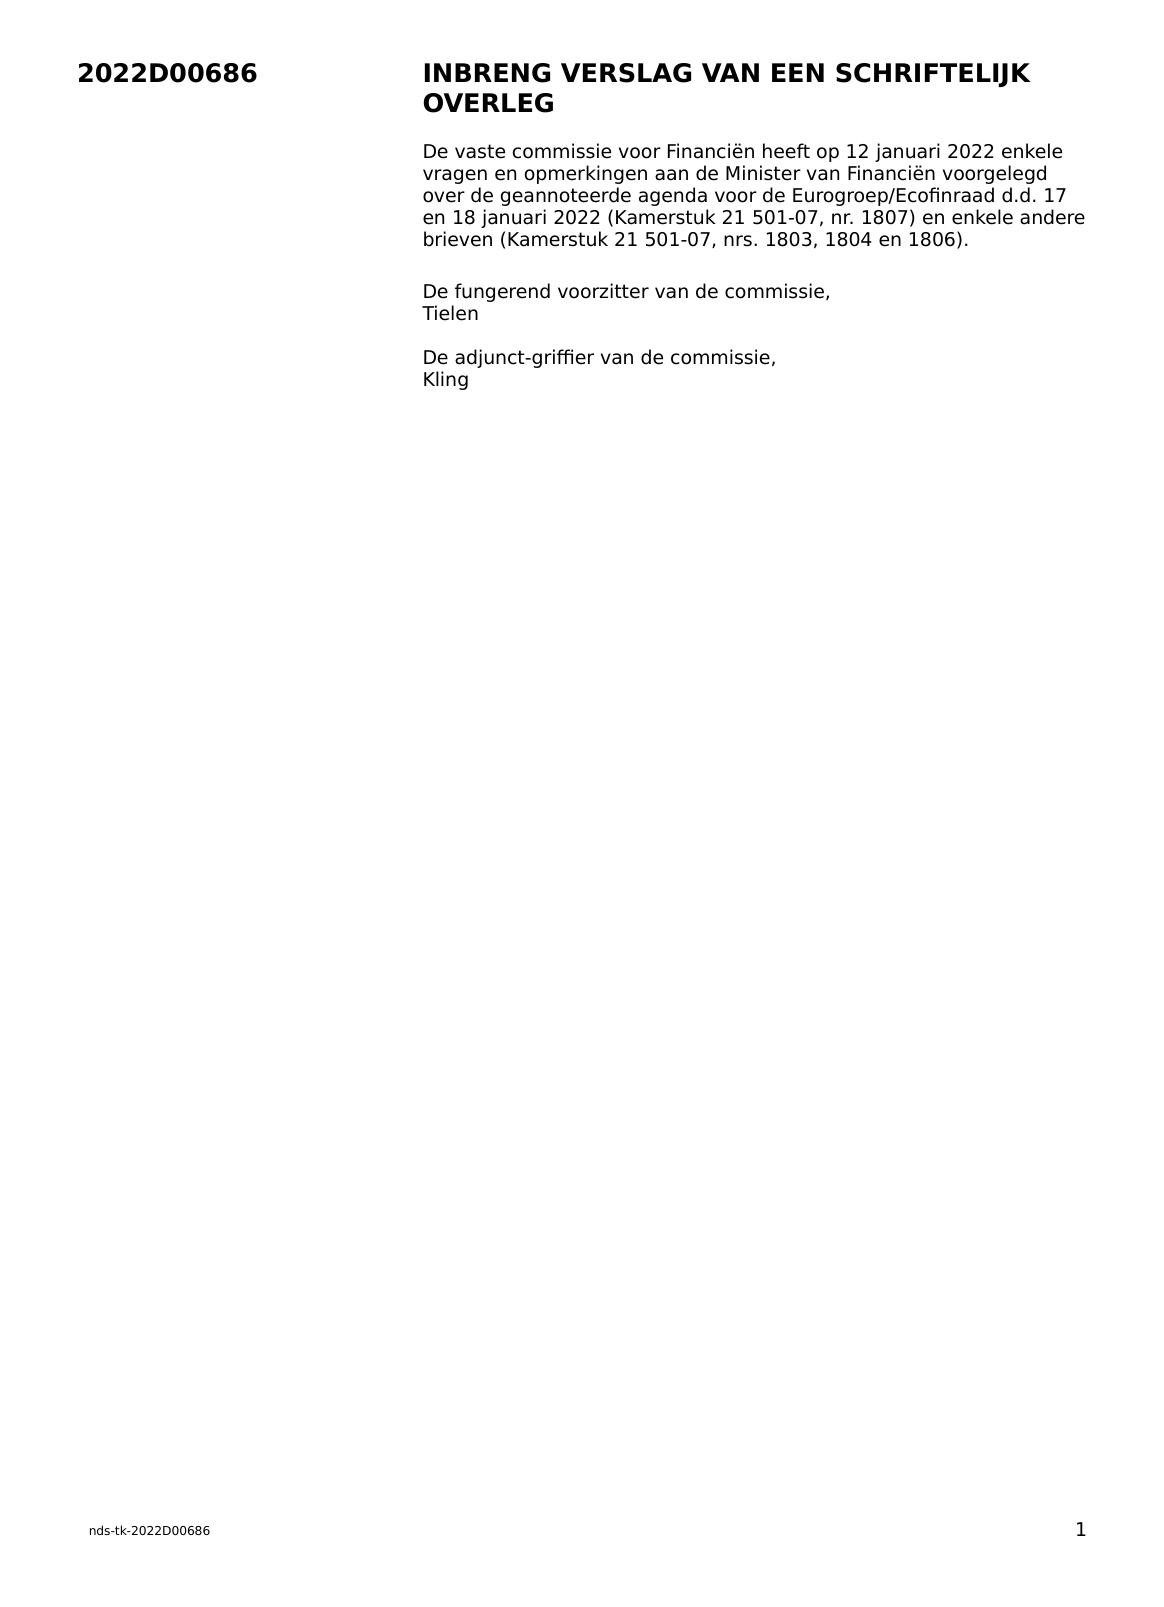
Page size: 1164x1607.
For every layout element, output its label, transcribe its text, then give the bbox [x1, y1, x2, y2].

text nds-tk-2022D00686 [88, 1524, 323, 1538]
text De fungerend voorzitter van de commissie, Tielen [422, 281, 1087, 324]
text De adjunct-griffier van de commissie, Kling [422, 347, 1087, 391]
text 2022D00686 INBRENG VERSLAG VAN EEN SCHRIFTELIJK OVERLEG [77, 59, 1087, 118]
text De vaste commissie voor Financiën heeft op 12 januari 2022 enkele vragen en opmerkingen aan de Minister van Financiën voorgelegd over de geannoteerde agenda voor de Eurogroep/Ecofinraad d.d. 17 en 18 januari 2022 (Kamerstuk 21 501-07, nr. 1807) en enkele andere brieven (Kamerstuk 21 501-07, nrs. 1803, 1804 en 1806). [422, 141, 1087, 251]
